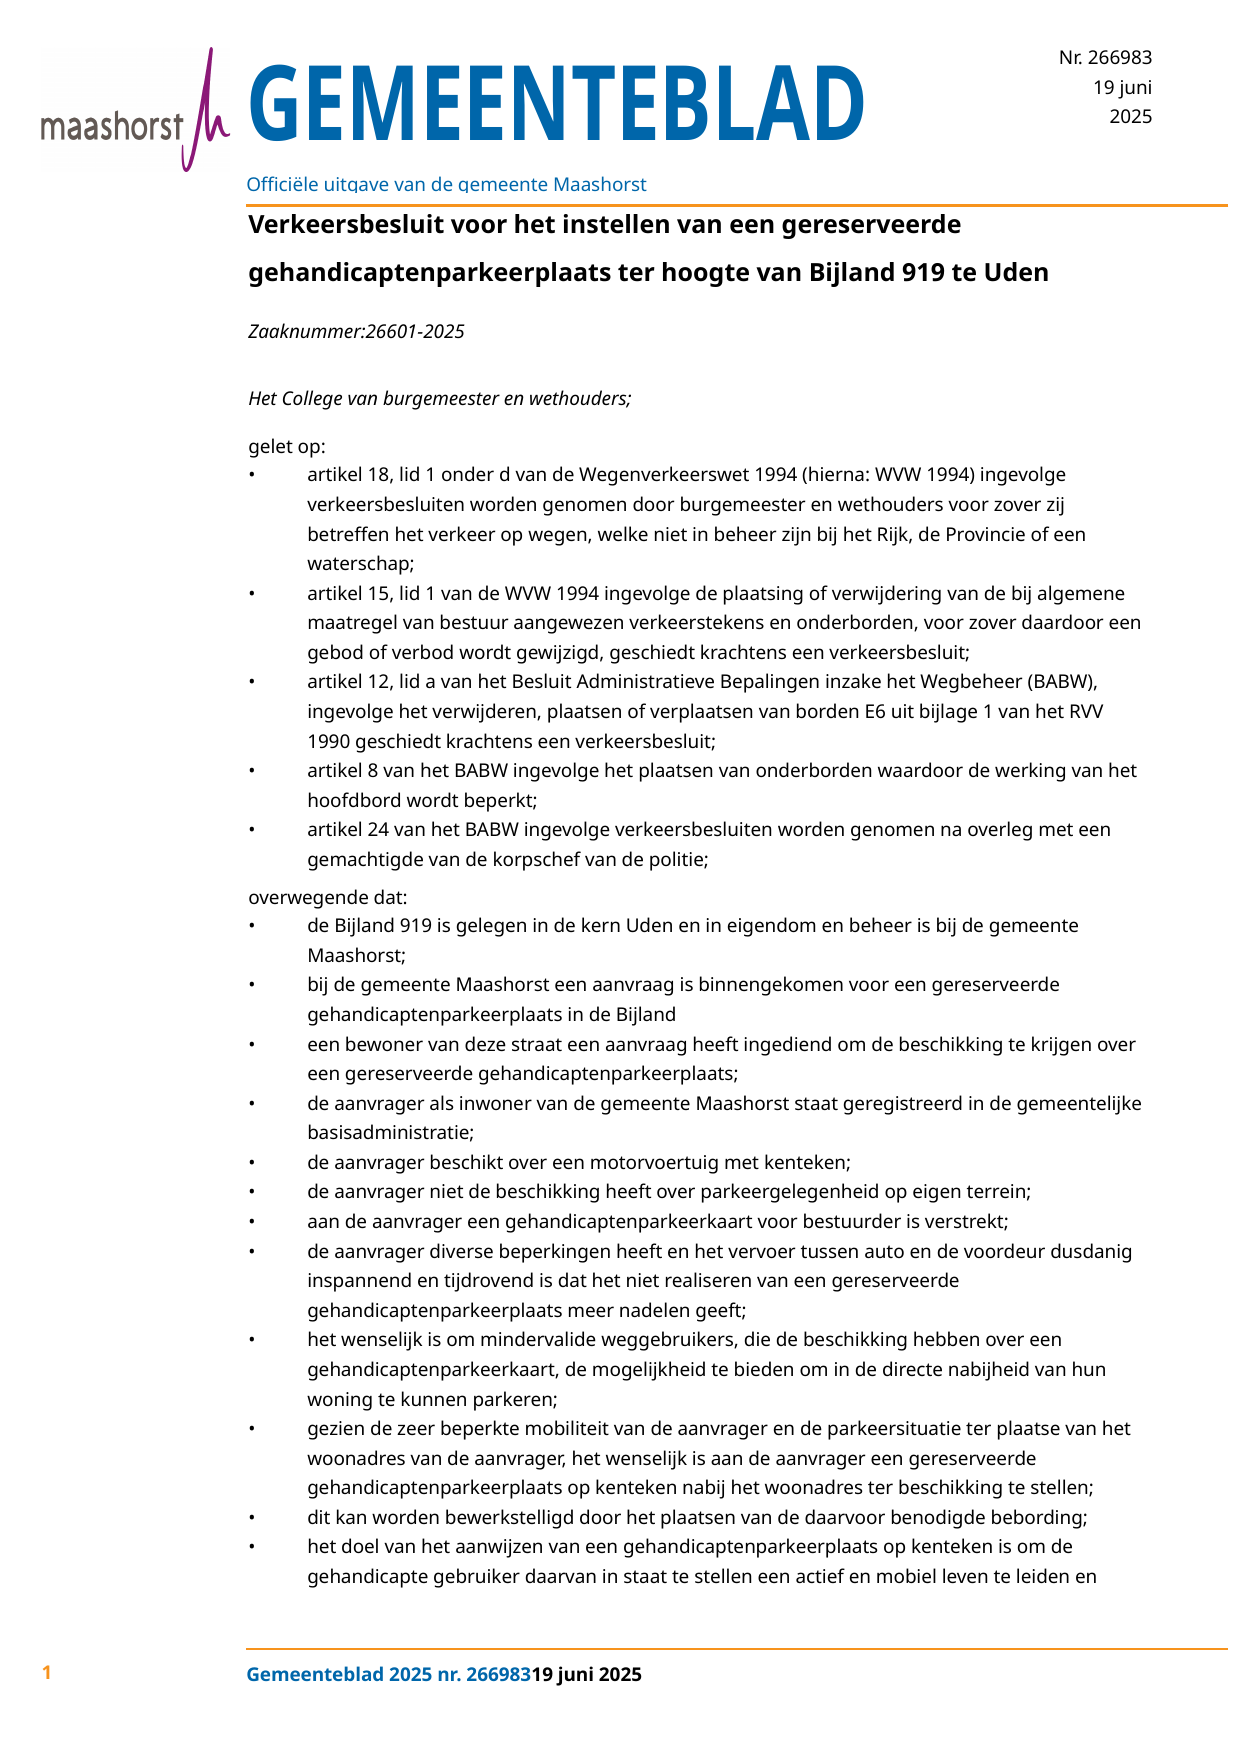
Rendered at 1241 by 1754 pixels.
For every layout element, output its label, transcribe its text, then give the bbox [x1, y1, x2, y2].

list bij de gemeente Maashorst een aanvraag is binnengekomen voor een gereserveerde gehandicaptenparkeerplaats in de Bijland [248, 972, 1152, 1027]
list artikel 24 van het BABW ingevolge verkeersbesluiten worden genomen na overleg met een gemachtigde van de korpschef van de politie; [248, 817, 1152, 872]
list een bewoner van deze straat een aanvraag heeft ingediend om de beschikking te krijgen over een gereserveerde gehandicaptenparkeerplaats; [248, 1031, 1152, 1086]
list de aanvrager als inwoner van de gemeente Maashorst staat geregistreerd in de gemeentelijke basisadministratie; [248, 1090, 1152, 1145]
text Verkeersbesluit voor het instellen van een gereserveerde gehandicaptenparkeerplaats ter hoogte van Bijland 919 te Uden [248, 207, 1152, 288]
list het wenselijk is om mindervalide weggebruikers, die de beschikking hebben over een gehandicaptenparkeerkaart, de mogelijkheid te bieden om in de directe nabijheid van hun woning te kunnen parkeren; [248, 1327, 1152, 1411]
list aan de aanvrager een gehandicaptenparkeerkaart voor bestuurder is verstrekt; [248, 1208, 1152, 1234]
list artikel 15, lid 1 van de WVW 1994 ingevolge de plaatsing of verwijdering van de bij algemene maatregel van bestuur aangewezen verkeerstekens en onderborden, voor zover daardoor een gebod of verbod wordt gewijzigd, geschiedt krachtens een verkeersbesluit; [248, 580, 1152, 665]
list de Bijland 919 is gelegen in de kern Uden en in eigendom en beheer is bij de gemeente Maashorst; [248, 912, 1152, 968]
text Het College van burgemeester en wethouders; [248, 386, 1152, 411]
list gezien de zeer beperkte mobiliteit van de aanvrager en de parkeersituatie ter plaatse van het woonadres van de aanvrager, het wenselijk is aan de aanvrager een gereserveerde gehandicaptenparkeerplaats op kenteken nabij het woonadres ter beschikking te stellen; [248, 1415, 1152, 1500]
list dit kan worden bewerkstelligd door het plaatsen van de daarvoor benodigde bebording; [248, 1504, 1152, 1530]
list artikel 8 van het BABW ingevolge het plaatsen van onderborden waardoor de werking van het hoofdbord wordt beperkt; [248, 757, 1152, 813]
text Zaaknummer:26601-2025 [248, 318, 1152, 344]
picture [41, 47, 231, 172]
list artikel 18, lid 1 onder d van de Wegenverkeerswet 1994 (hierna: WVW 1994) ingevolge verkeersbesluiten worden genomen door burgemeester en wethouders voor zover zij betreffen het verkeer op wegen, welke niet in beheer zijn bij het Rijk, de Provincie of een waterschap; [248, 462, 1152, 576]
list de aanvrager niet de beschikking heeft over parkeergelegenheid op eigen terrein; [248, 1179, 1152, 1204]
text overwegende dat: [248, 884, 1152, 910]
list de aanvrager diverse beperkingen heeft en het vervoer tussen auto en de voordeur dusdanig inspannend en tijdrovend is dat het niet realiseren van een gereserveerde gehandicaptenparkeerplaats meer nadelen geeft; [248, 1238, 1152, 1323]
list artikel 12, lid a van het Besluit Administratieve Bepalingen inzake het Wegbeheer (BABW), ingevolge het verwijderen, plaatsen of verplaatsen van borden E6 uit bijlage 1 van het RVV 1990 geschiedt krachtens een verkeersbesluit; [248, 669, 1152, 753]
text gelet op: [248, 433, 1152, 459]
list het doel van het aanwijzen van een gehandicaptenparkeerplaats op kenteken is om de gehandicapte gebruiker daarvan in staat te stellen een actief en mobiel leven te leiden en [248, 1534, 1152, 1589]
list de aanvrager beschikt over een motorvoertuig met kenteken; [248, 1149, 1152, 1175]
